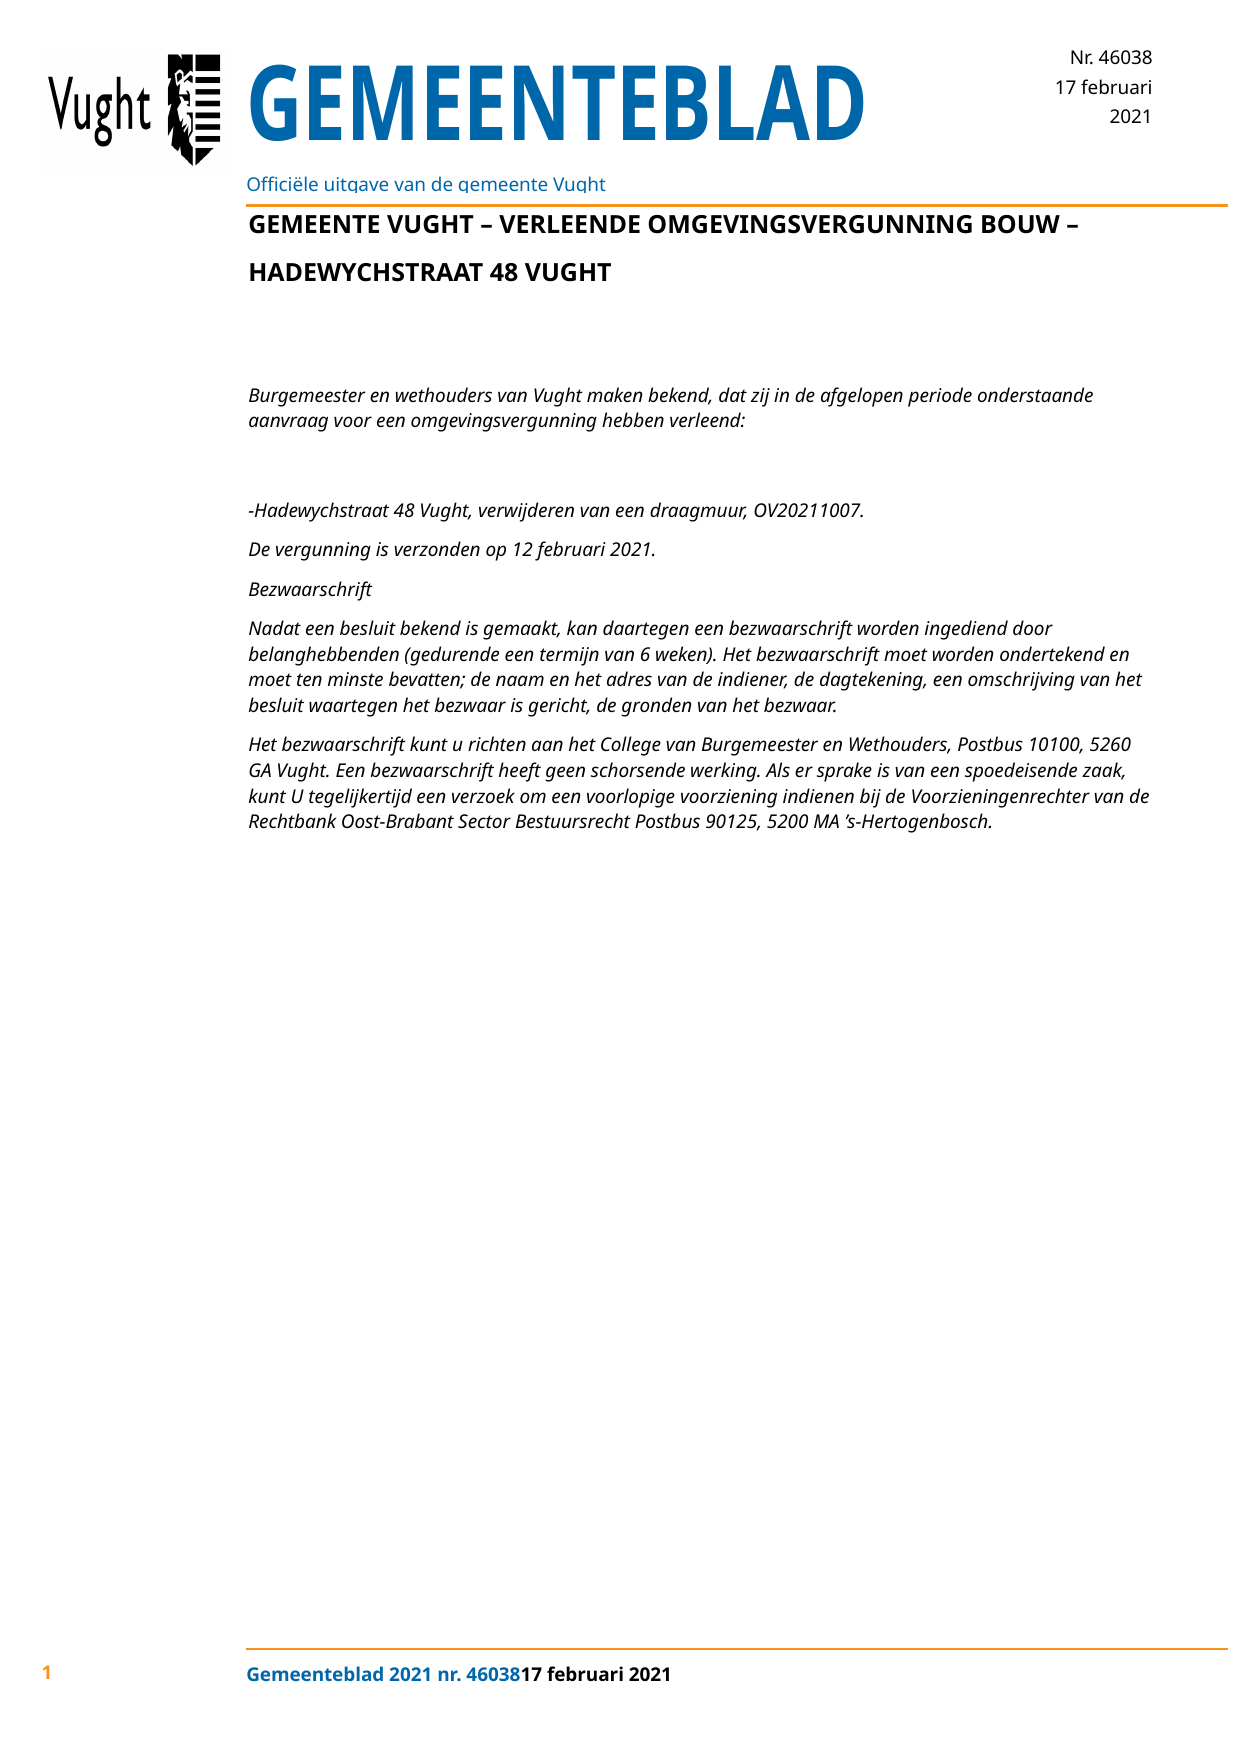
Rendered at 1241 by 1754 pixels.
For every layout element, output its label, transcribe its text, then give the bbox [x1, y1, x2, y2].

text Het bezwaarschrift kunt u richten aan het College van Burgemeester en Wethouders, Postbus 10100, 5260 GA Vught. Een bezwaarschrift heeft geen schorsende werking. Als er sprake is van een spoedeisende zaak, kunt U tegelijkertijd een verzoek om een voorlopige voorziening indienen bij de Voorzieningenrechter van de Rechtbank Oost-Brabant Sector Bestuursrecht Postbus 90125, 5200 MA ’s-Hertogenbosch. [248, 732, 1152, 834]
text Nadat een besluit bekend is gemaakt, kan daartegen een bezwaarschrift worden ingediend door belanghebbenden (gedurende een termijn van 6 weken). Het bezwaarschrift moet worden ondertekend en moet ten minste bevatten; de naam en het adres van de indiener, de dagtekening, een omschrijving van het besluit waartegen het bezwaar is gericht, de gronden van het bezwaar. [248, 615, 1152, 718]
text Bezwaarschrift [248, 576, 1152, 602]
text GEMEENTE VUGHT – VERLEENDE OMGEVINGSVERGUNNING BOUW –HADEWYCHSTRAAT 48 VUGHT [248, 207, 1152, 288]
text -Hadewychstraat 48 Vught, verwijderen van een draagmuur, OV20211007. [248, 497, 1152, 523]
text De vergunning is verzonden op 12 februari 2021. [248, 537, 1152, 562]
text Burgemeester en wethouders van Vught maken bekend, dat zij in de afgelopen periode onderstaande aanvraag voor een omgevingsvergunning hebben verleend: [248, 382, 1152, 433]
picture [41, 47, 231, 172]
